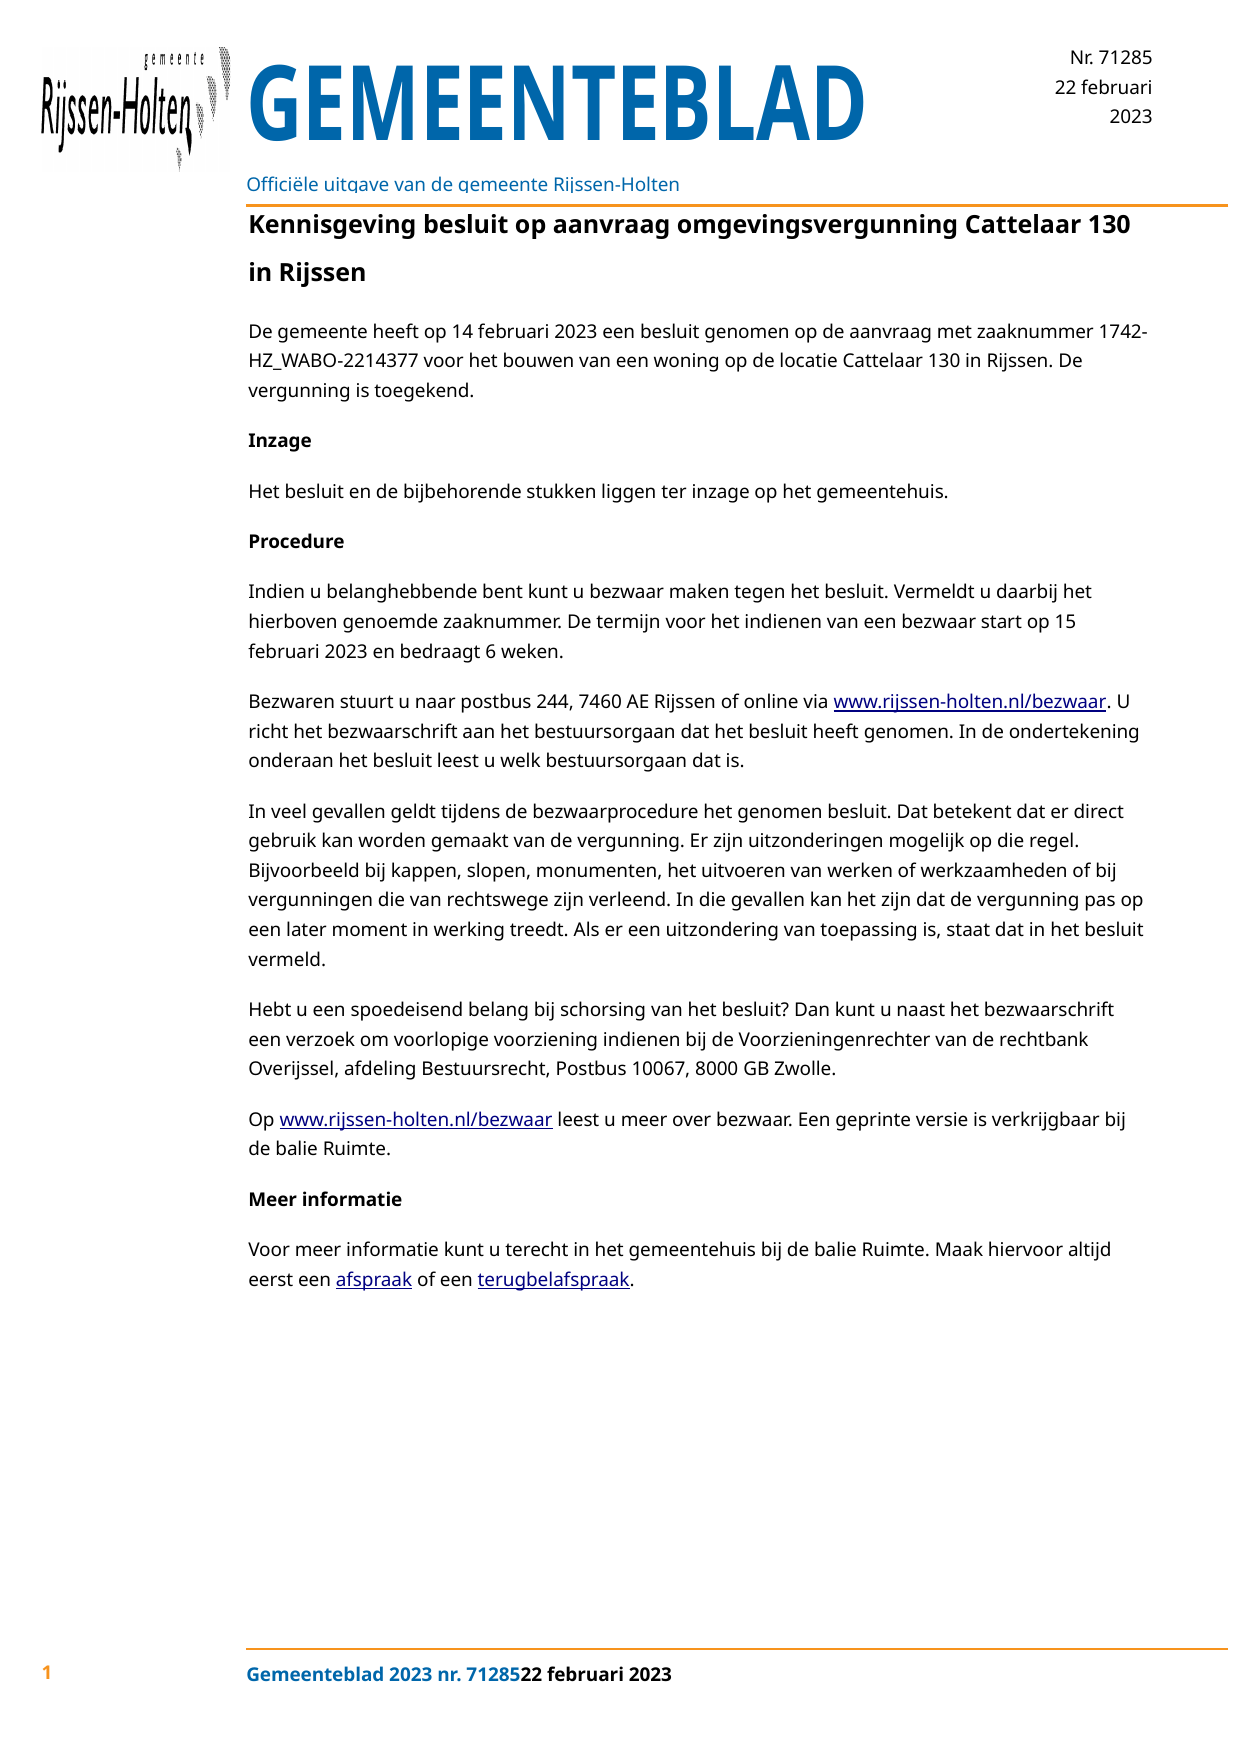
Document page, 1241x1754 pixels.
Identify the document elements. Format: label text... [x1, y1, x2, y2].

text Op www.rijssen-holten.nl/bezwaar leest u meer over bezwaar. Een geprinte versie is verkrijgbaar bij de balie Ruimte. [248, 1106, 1152, 1161]
text Meer informatie [248, 1186, 1152, 1212]
text Kennisgeving besluit op aanvraag omgevingsvergunning Cattelaar 130 in Rijssen [248, 207, 1152, 288]
text In veel gevallen geldt tijdens de bezwaarprocedure het genomen besluit. Dat betekent dat er direct gebruik kan worden gemaakt van de vergunning. Er zijn uitzonderingen mogelijk op die regel. Bijvoorbeeld bij kappen, slopen, monumenten, het uitvoeren van werken of werkzaamheden of bij vergunningen die van rechtswege zijn verleend. In die gevallen kan het zijn dat de vergunning pas op een later moment in werking treedt. Als er een uitzondering van toepassing is, staat dat in het besluit vermeld. [248, 798, 1152, 972]
text Inzage [248, 427, 1152, 453]
text Hebt u een spoedeisend belang bij schorsing van het besluit? Dan kunt u naast het bezwaarschrift een verzoek om voorlopige voorziening indienen bij de Voorzieningenrechter van de rechtbank Overijssel, afdeling Bestuursrecht, Postbus 10067, 8000 GB Zwolle. [248, 996, 1152, 1081]
text Bezwaren stuurt u naar postbus 244, 7460 AE Rijssen of online via www.rijssen-holten.nl/bezwaar. U richt het bezwaarschrift aan het bestuursorgaan dat het besluit heeft genomen. In de ondertekening onderaan het besluit leest u welk bestuursorgaan dat is. [248, 688, 1152, 773]
text De gemeente heeft op 14 februari 2023 een besluit genomen op de aanvraag met zaaknummer 1742-HZ_WABO-2214377 voor het bouwen van een woning op de locatie Cattelaar 130 in Rijssen. De vergunning is toegekend. [248, 318, 1152, 403]
text Indien u belanghebbende bent kunt u bezwaar maken tegen het besluit. Vermeldt u daarbij het hierboven genoemde zaaknummer. De termijn voor het indienen van een bezwaar start op 15 februari 2023 en bedraagt 6 weken. [248, 579, 1152, 664]
text Het besluit en de bijbehorende stukken liggen ter inzage op het gemeentehuis. [248, 478, 1152, 504]
text Procedure [248, 528, 1152, 554]
picture [41, 47, 231, 172]
text Voor meer informatie kunt u terecht in het gemeentehuis bij de balie Ruimte. Maak hiervoor altijd eerst een afspraak of een terugbelafspraak. [248, 1236, 1152, 1292]
